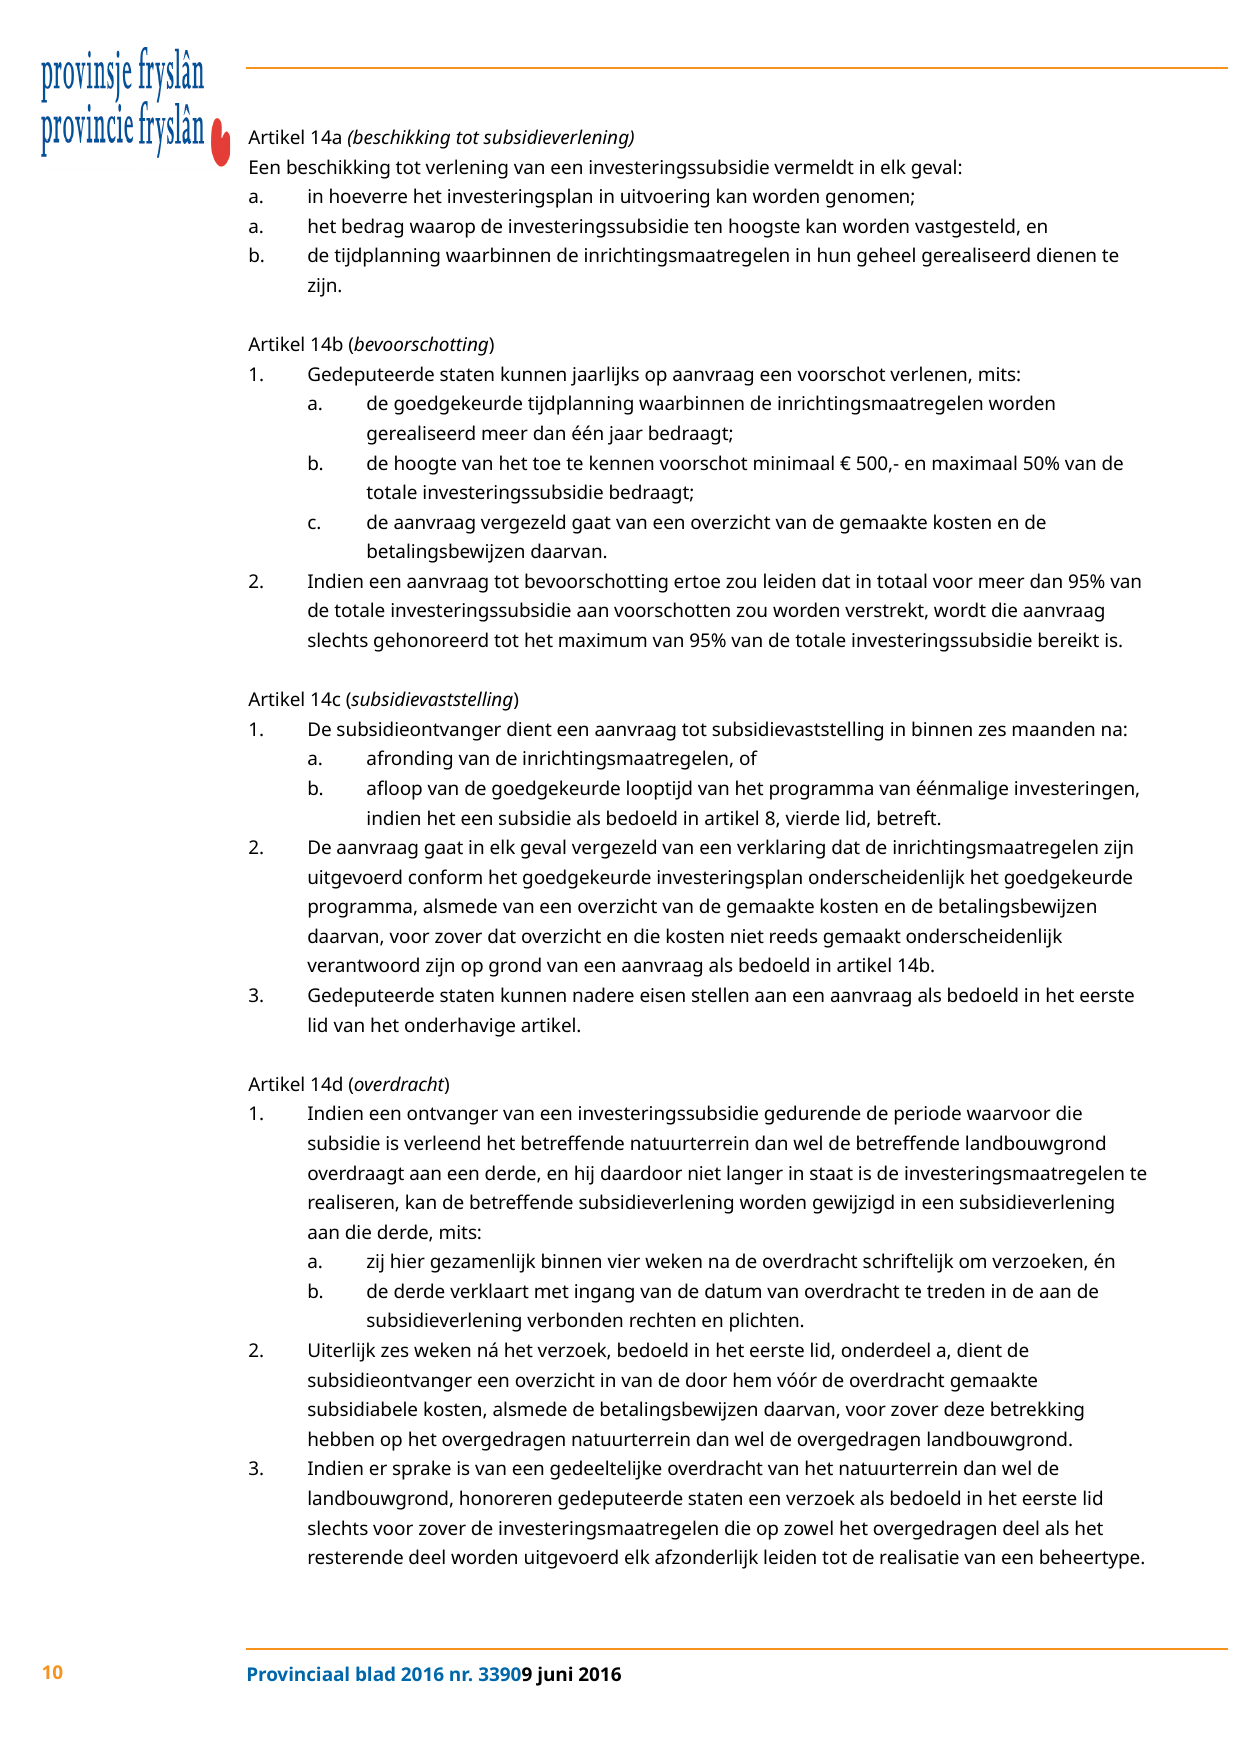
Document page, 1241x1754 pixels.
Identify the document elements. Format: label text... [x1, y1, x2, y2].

list de aanvraag vergezeld gaat van een overzicht van de gemaakte kosten en de betalingsbewijzen daarvan. [307, 509, 1152, 564]
list afronding van de inrichtingsmaatregelen, of [307, 746, 1152, 771]
list de tijdplanning waarbinnen de inrichtingsmaatregelen in hun geheel gerealiseerd dienen te zijn. [248, 243, 1152, 298]
list Indien een ontvanger van een investeringssubsidie gedurende de periode waarvoor die subsidie is verleend het betreffende natuurterrein dan wel de betreffende landbouwgrond overdraagt aan een derde, en hij daardoor niet langer in staat is de investeringsmaatregelen te realiseren, kan de betreffende subsidieverlening worden gewijzigd in een subsidieverlening aan die derde, mits: [248, 1101, 1152, 1245]
list het bedrag waarop de investeringssubsidie ten hoogste kan worden vastgesteld, en [248, 213, 1152, 239]
text Artikel 14d (overdracht) [248, 1071, 1152, 1097]
list Uiterlijk zes weken ná het verzoek, bedoeld in het eerste lid, onderdeel a, dient de subsidieontvanger een overzicht in van de door hem vóór de overdracht gemaakte subsidiabele kosten, alsmede de betalingsbewijzen daarvan, voor zover deze betrekking hebben op het overgedragen natuurterrein dan wel de overgedragen landbouwgrond. [248, 1337, 1152, 1452]
list in hoeverre het investeringsplan in uitvoering kan worden genomen; [248, 183, 1152, 209]
list Gedeputeerde staten kunnen jaarlijks op aanvraag een voorschot verlenen, mits: [248, 361, 1152, 387]
list De aanvraag gaat in elk geval vergezeld van een verklaring dat de inrichtingsmaatregelen zijn uitgevoerd conform het goedgekeurde investeringsplan onderscheidenlijk het goedgekeurde programma, alsmede van een overzicht van de gemaakte kosten en de betalingsbewijzen daarvan, voor zover dat overzicht en die kosten niet reeds gemaakt onderscheidenlijk verantwoord zijn op grond van een aanvraag als bedoeld in artikel 14b. [248, 834, 1152, 978]
list afloop van de goedgekeurde looptijd van het programma van éénmalige investeringen, indien het een subsidie als bedoeld in artikel 8, vierde lid, betreft. [307, 775, 1152, 831]
list Indien een aanvraag tot bevoorschotting ertoe zou leiden dat in totaal voor meer dan 95% van de totale investeringssubsidie aan voorschotten zou worden verstrekt, wordt die aanvraag slechts gehonoreerd tot het maximum van 95% van de totale investeringssubsidie bereikt is. [248, 568, 1152, 653]
list De subsidieontvanger dient een aanvraag tot subsidievaststelling in binnen zes maanden na: [248, 716, 1152, 742]
list zij hier gezamenlijk binnen vier weken na de overdracht schriftelijk om verzoeken, én [307, 1248, 1152, 1274]
text Artikel 14c (subsidievaststelling) [248, 686, 1152, 712]
list de derde verklaart met ingang van de datum van overdracht te treden in de aan de subsidieverlening verbonden rechten en plichten. [307, 1278, 1152, 1333]
list de hoogte van het toe te kennen voorschot minimaal € 500,- en maximaal 50% van de totale investeringssubsidie bedraagt; [307, 450, 1152, 505]
list de goedgekeurde tijdplanning waarbinnen de inrichtingsmaatregelen worden gerealiseerd meer dan één jaar bedraagt; [307, 391, 1152, 446]
text Artikel 14b (bevoorschotting) [248, 331, 1152, 357]
list Gedeputeerde staten kunnen nadere eisen stellen aan een aanvraag als bedoeld in het eerste lid van het onderhavige artikel. [248, 982, 1152, 1038]
list Indien er sprake is van een gedeeltelijke overdracht van het natuurterrein dan wel de landbouwgrond, honoreren gedeputeerde staten een verzoek als bedoeld in het eerste lid slechts voor zover de investeringsmaatregelen die op zowel het overgedragen deel als het resterende deel worden uitgevoerd elk afzonderlijk leiden tot de realisatie van een beheertype. [248, 1456, 1152, 1570]
picture [41, 47, 231, 172]
text Artikel 14a (beschikking tot subsidieverlening) [248, 124, 1152, 150]
text Een beschikking tot verlening van een investeringssubsidie vermeldt in elk geval: [248, 154, 1152, 180]
